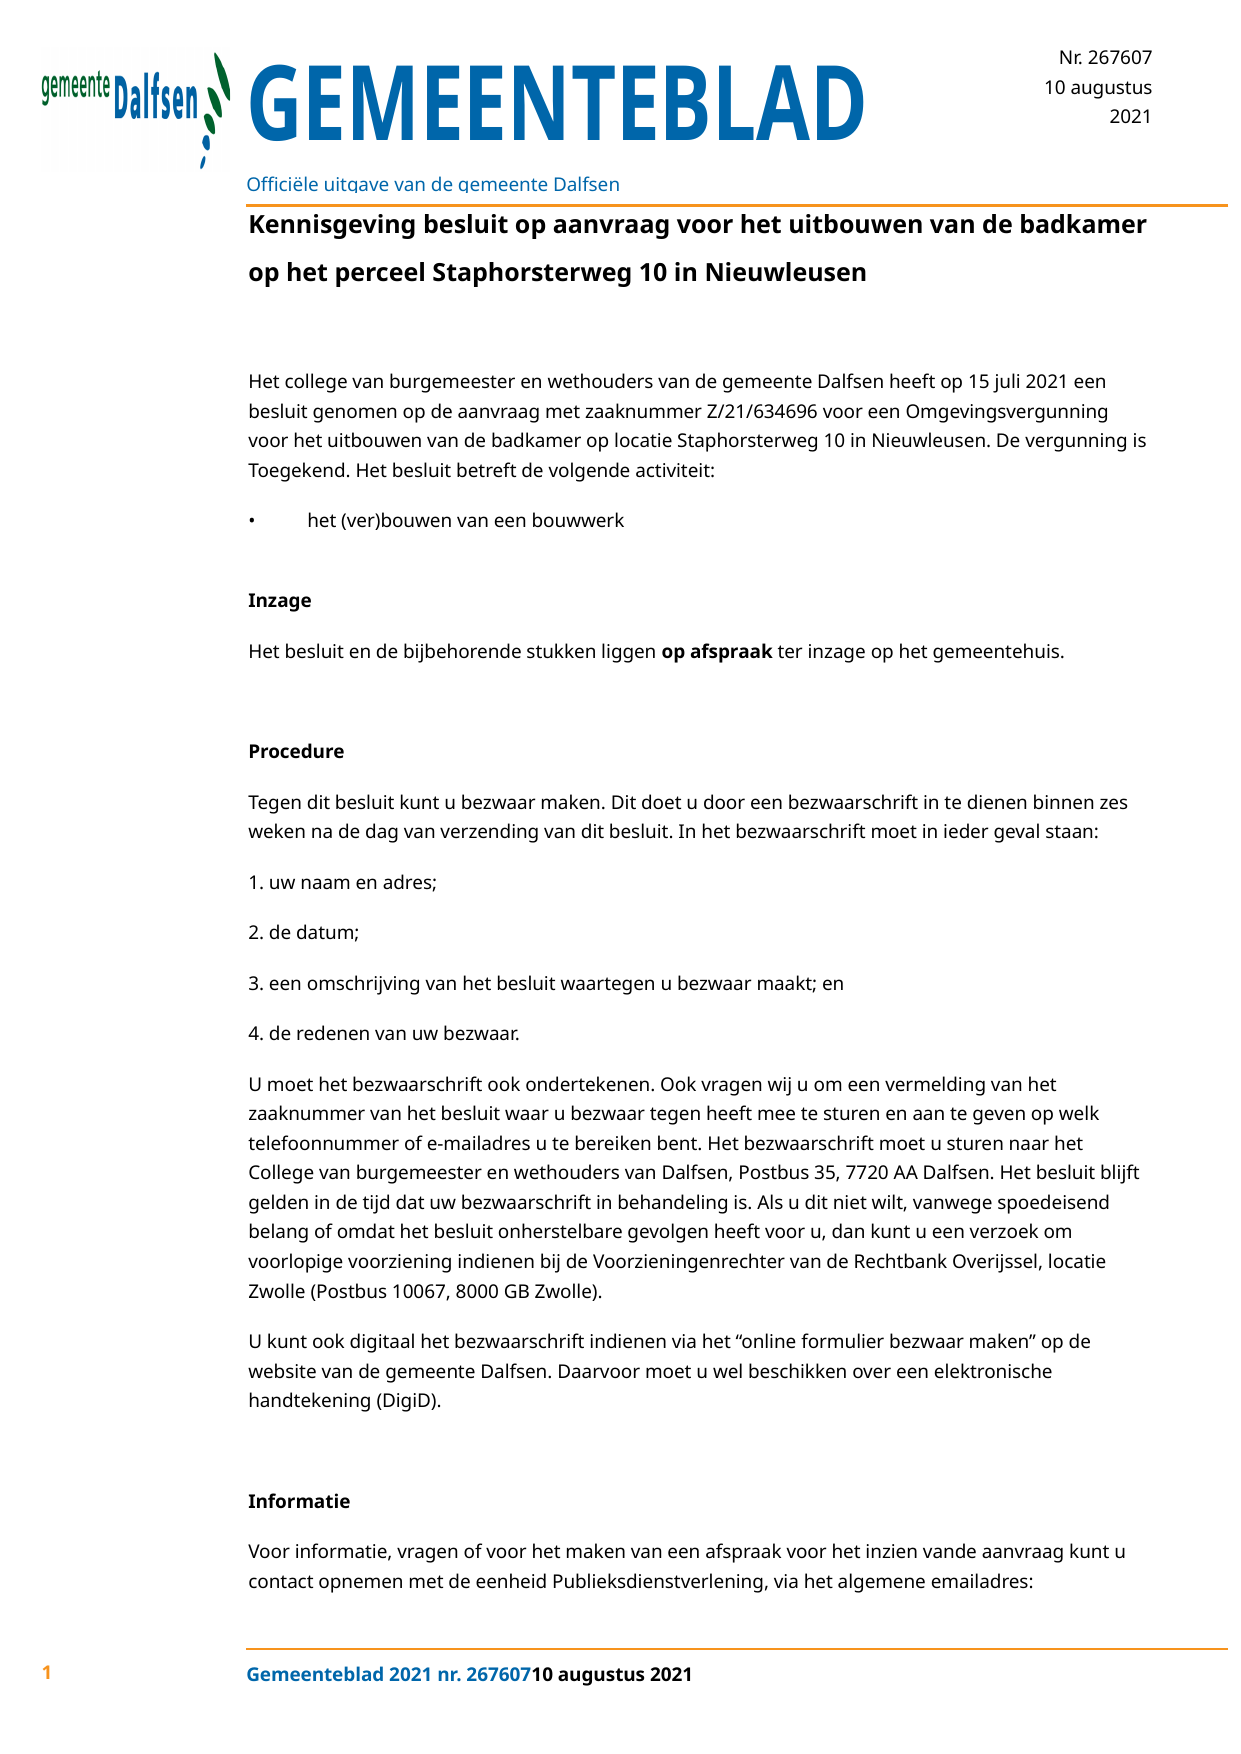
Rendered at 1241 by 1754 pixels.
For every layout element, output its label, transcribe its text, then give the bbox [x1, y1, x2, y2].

picture [41, 47, 231, 172]
text 4. de redenen van uw bezwaar. [248, 1020, 1152, 1046]
list het (ver)bouwen van een bouwwerk [248, 507, 1152, 533]
text Tegen dit besluit kunt u bezwaar maken. Dit doet u door een bezwaarschrift in te dienen binnen zes weken na de dag van verzending van dit besluit. In het bezwaarschrift moet in ieder geval staan: [248, 789, 1152, 844]
text Procedure [248, 739, 1152, 764]
text Kennisgeving besluit op aanvraag voor het uitbouwen van de badkamer op het perceel Staphorsterweg 10 in Nieuwleusen [248, 207, 1152, 288]
text U kunt ook digitaal het bezwaarschrift indienen via het “online formulier bezwaar maken” op de website van de gemeente Dalfsen. Daarvoor moet u wel beschikken over een elektronische handtekening (DigiD). [248, 1328, 1152, 1413]
text Het besluit en de bijbehorende stukken liggen op afspraak ter inzage op het gemeentehuis. [248, 638, 1152, 664]
text Voor informatie, vragen of voor het maken van een afspraak voor het inzien vande aanvraag kunt u contact opnemen met de eenheid Publieksdienstverlening, via het algemene emailadres: [248, 1539, 1152, 1594]
text Informatie [248, 1488, 1152, 1514]
text 3. een omschrijving van het besluit waartegen u bezwaar maakt; en [248, 970, 1152, 996]
text Het college van burgemeester en wethouders van de gemeente Dalfsen heeft op 15 juli 2021 een besluit genomen op de aanvraag met zaaknummer Z/21/634696 voor een Omgevingsvergunning voor het uitbouwen van de badkamer op locatie Staphorsterweg 10 in Nieuwleusen. De vergunning is Toegekend. Het besluit betreft de volgende activiteit: [248, 368, 1152, 483]
text Inzage [248, 587, 1152, 613]
text 2. de datum; [248, 919, 1152, 945]
text U moet het bezwaarschrift ook ondertekenen. Ook vragen wij u om een vermelding van het zaaknummer van het besluit waar u bezwaar tegen heeft mee te sturen en aan te geven op welk telefoonnummer of e-mailadres u te bereiken bent. Het bezwaarschrift moet u sturen naar het College van burgemeester en wethouders van Dalfsen, Postbus 35, 7720 AA Dalfsen. Het besluit blijft gelden in de tijd dat uw bezwaarschrift in behandeling is. Als u dit niet wilt, vanwege spoedeisend belang of omdat het besluit onherstelbare gevolgen heeft voor u, dan kunt u een verzoek om voorlopige voorziening indienen bij de Voorzieningenrechter van de Rechtbank Overijssel, locatie Zwolle (Postbus 10067, 8000 GB Zwolle). [248, 1071, 1152, 1304]
text 1. uw naam en adres; [248, 869, 1152, 895]
